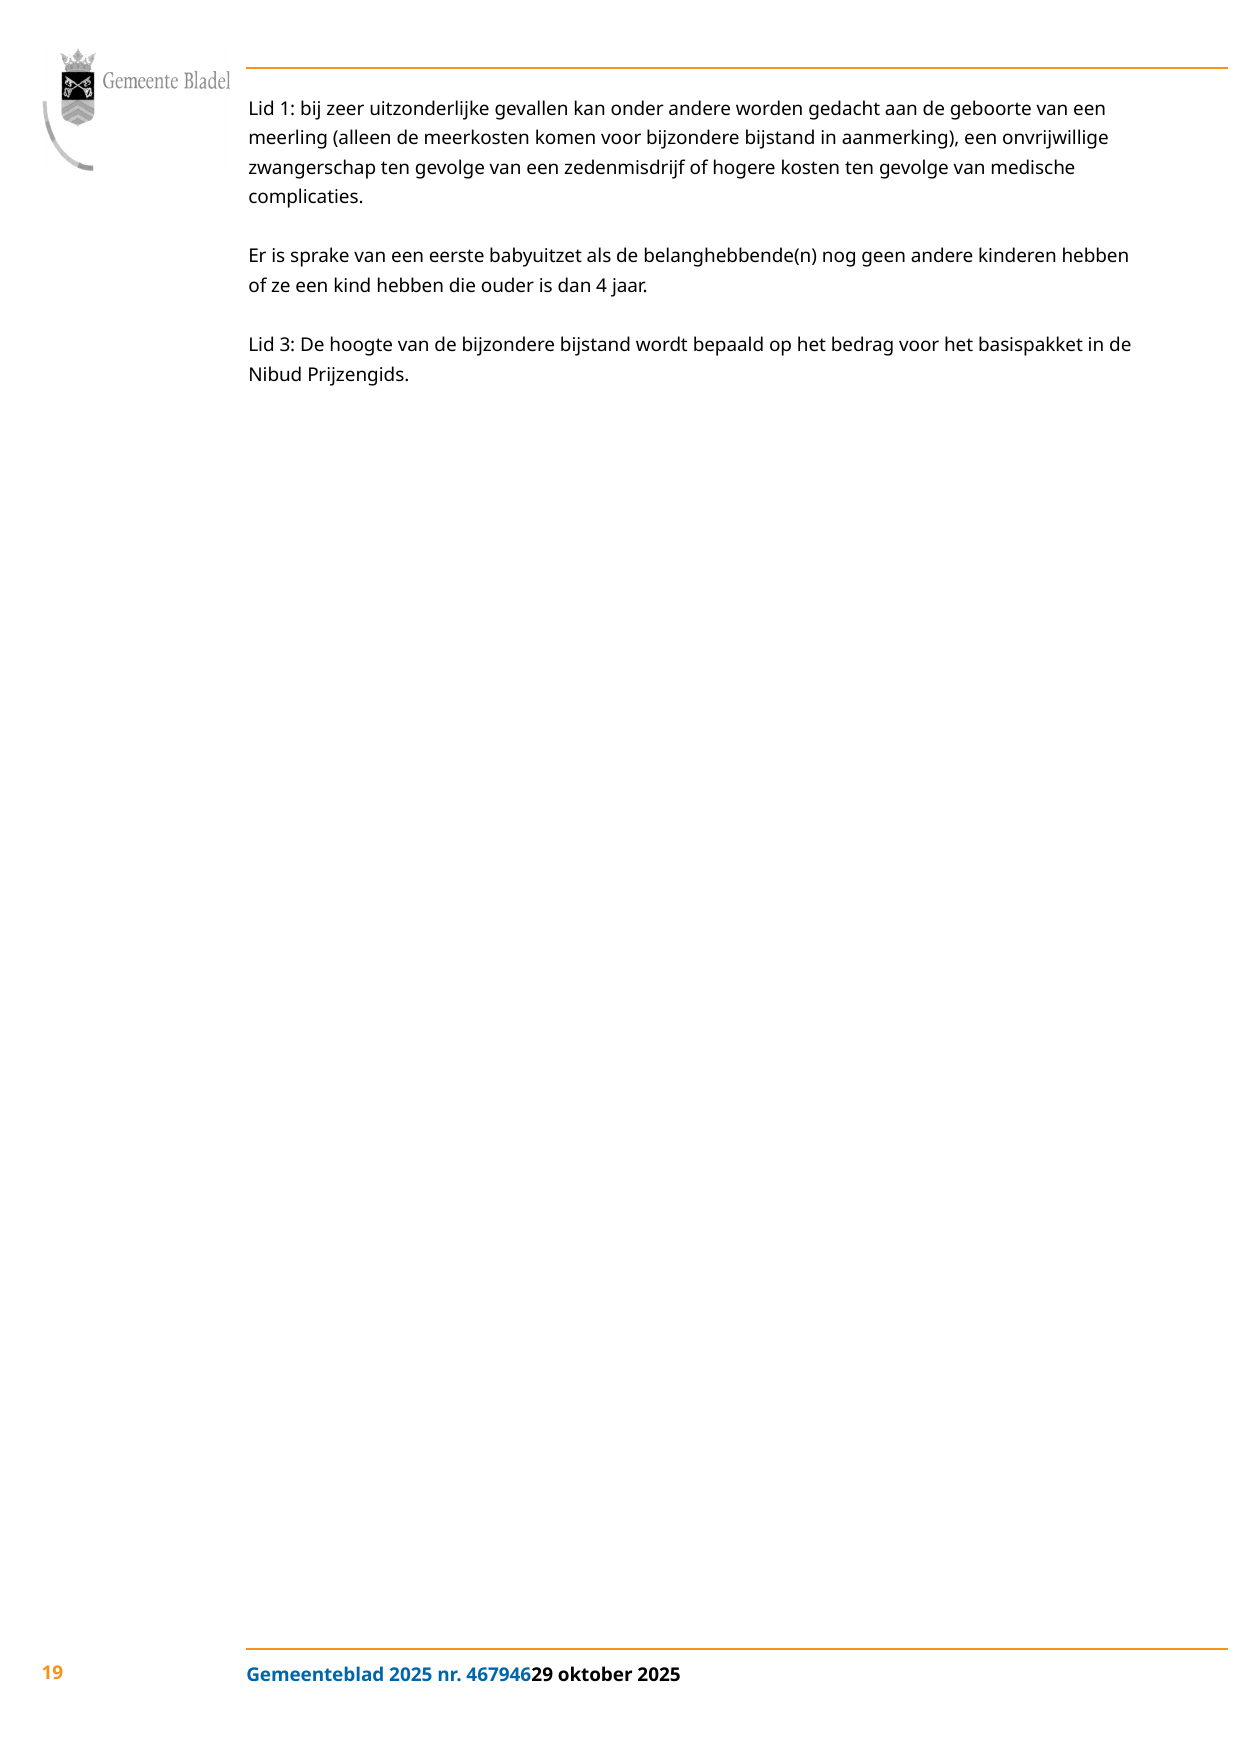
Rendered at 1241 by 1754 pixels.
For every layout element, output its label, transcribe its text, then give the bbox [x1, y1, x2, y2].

picture [41, 47, 231, 172]
text Er is sprake van een eerste babyuitzet als de belanghebbende(n) nog geen andere kinderen hebben of ze een kind hebben die ouder is dan 4 jaar. [248, 243, 1152, 298]
text Lid 3: De hoogte van de bijzondere bijstand wordt bepaald op het bedrag voor het basispakket in de Nibud Prijzengids. [248, 331, 1152, 387]
text Lid 1: bij zeer uitzonderlijke gevallen kan onder andere worden gedacht aan de geboorte van een meerling (alleen de meerkosten komen voor bijzondere bijstand in aanmerking), een onvrijwillige zwangerschap ten gevolge van een zedenmisdrijf of hogere kosten ten gevolge van medische complicaties. [248, 95, 1152, 209]
